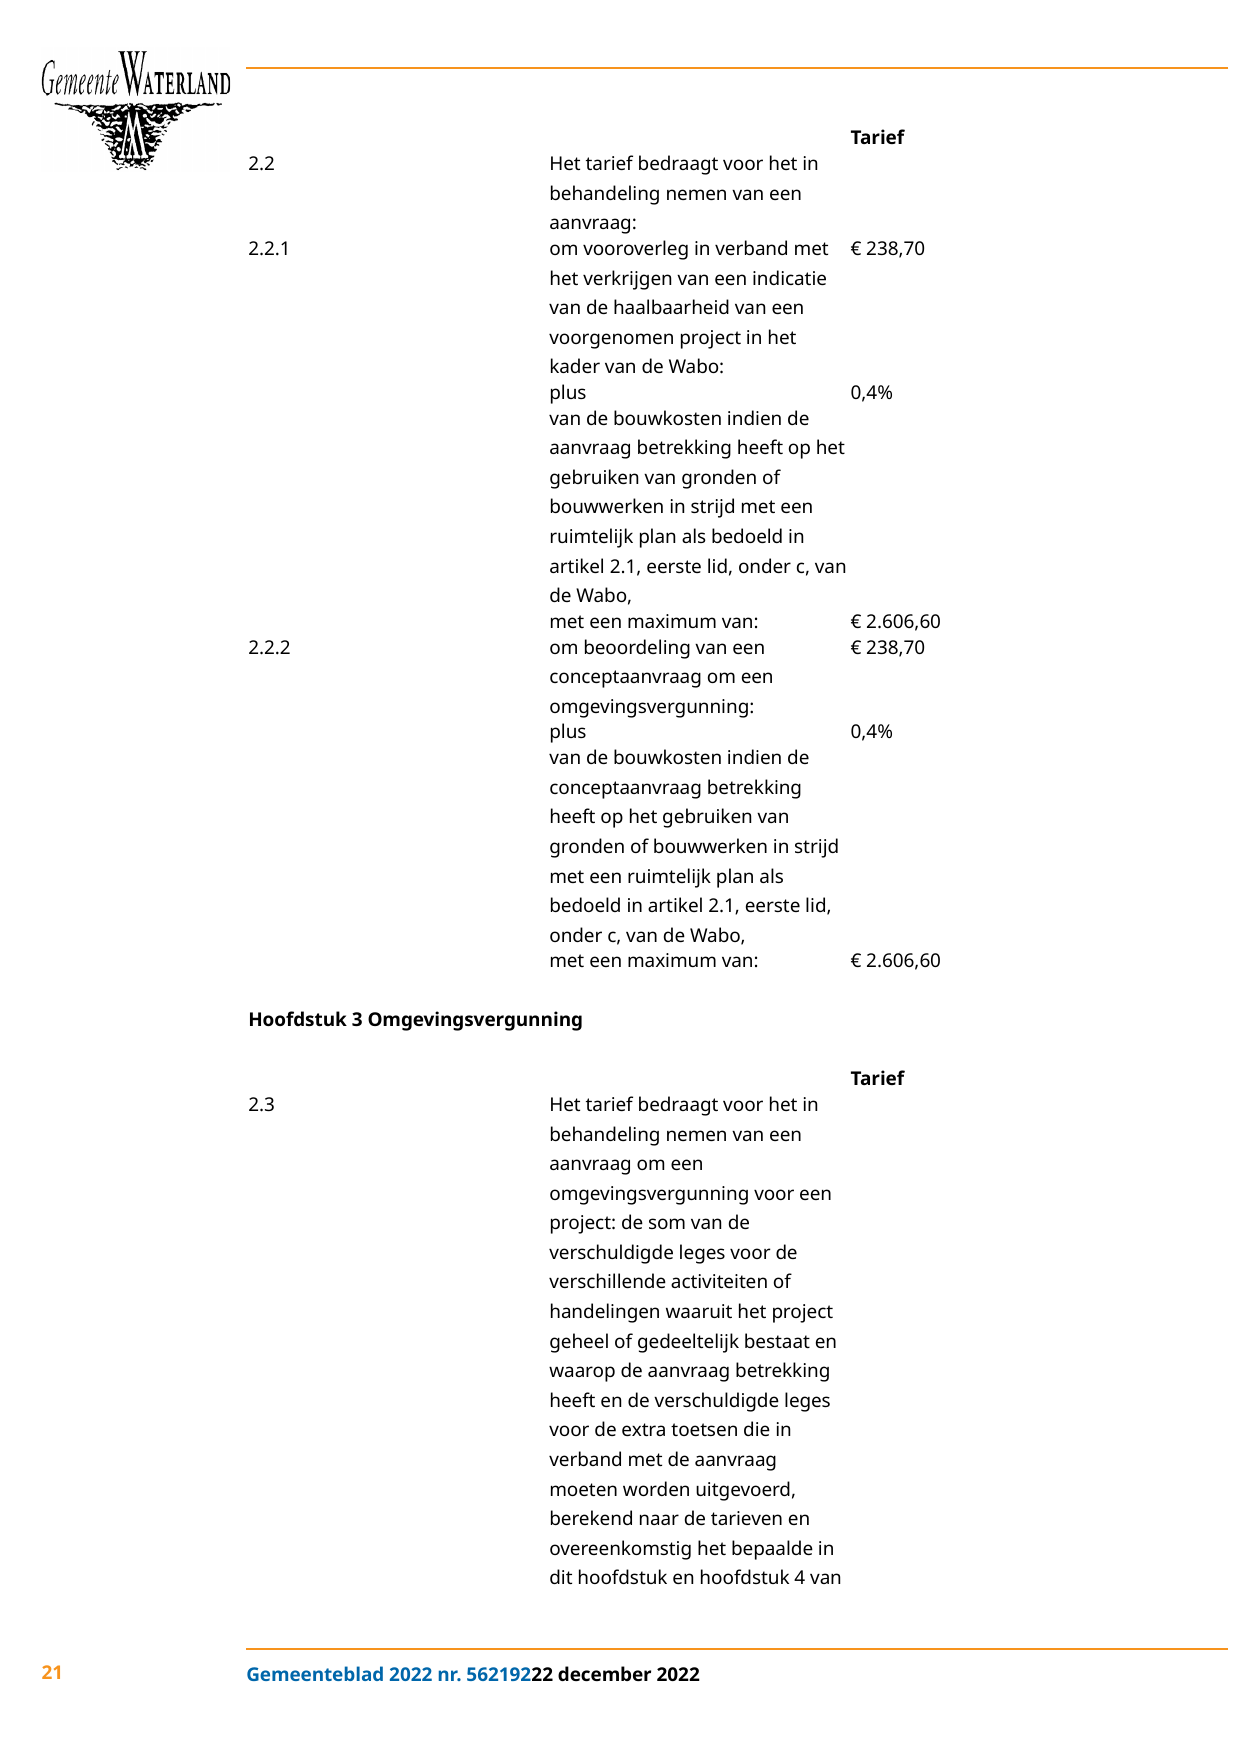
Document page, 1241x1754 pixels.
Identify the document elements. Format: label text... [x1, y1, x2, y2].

table_cell Het tarief bedraagt voor het in behandeling nemen van een aanvraag om een omgevingsvergunning voor een project: de som van de verschuldigde leges voor de verschillende activiteiten of handelingen waaruit het project geheel of gedeeltelijk bestaat en waarop de aanvraag betrekking heeft en de verschuldigde leges voor de extra toetsen die in verband met de aanvraag moeten worden uitgevoerd, berekend naar de tarieven en overeenkomstig het bepaalde in dit hoofdstuk en hoofdstuk 4 van [549, 1091, 850, 1590]
text Hoofdstuk 3 Omgevingsvergunning [248, 1006, 1152, 1032]
table_cell plus [549, 719, 850, 744]
table_header [248, 1066, 850, 1091]
table_cell met een maximum van: [549, 948, 850, 973]
table_cell [850, 405, 1152, 608]
table_cell [850, 150, 1152, 235]
table_cell 2.2.1 [248, 235, 549, 379]
table_cell € 238,70 [850, 235, 1152, 379]
table_cell [248, 948, 549, 973]
table_header Tarief [850, 125, 1152, 150]
table_cell plus [549, 379, 850, 405]
table_cell 2.3 [248, 1091, 549, 1590]
table_cell 2.2.2 [248, 634, 549, 719]
table_cell met een maximum van: [549, 608, 850, 634]
table_cell om vooroverleg in verband met het verkrijgen van een indicatie van de haalbaarheid van een voorgenomen project in het kader van de Wabo: [549, 235, 850, 379]
table_cell van de bouwkosten indien de conceptaanvraag betrekking heeft op het gebruiken van gronden of bouwwerken in strijd met een ruimtelijk plan als bedoeld in artikel 2.1, eerste lid, onder c, van de Wabo, [549, 745, 850, 948]
table_cell 2.2 [248, 150, 549, 235]
table_header Tarief [850, 1066, 1152, 1091]
table_cell Het tarief bedraagt voor het in behandeling nemen van een aanvraag: [549, 150, 850, 235]
table_cell [248, 745, 549, 948]
table_header [248, 125, 850, 150]
table_cell [248, 379, 549, 405]
table_cell € 2.606,60 [850, 948, 1152, 973]
table_cell € 238,70 [850, 634, 1152, 719]
table_cell [850, 1091, 1152, 1590]
table_cell [248, 719, 549, 744]
table_cell om beoordeling van een conceptaanvraag om een omgevingsvergunning: [549, 634, 850, 719]
picture [41, 47, 231, 172]
table_cell 0,4% [850, 379, 1152, 405]
table_cell € 2.606,60 [850, 608, 1152, 634]
table_cell [248, 608, 549, 634]
table_cell van de bouwkosten indien de aanvraag betrekking heeft op het gebruiken van gronden of bouwwerken in strijd met een ruimtelijk plan als bedoeld in artikel 2.1, eerste lid, onder c, van de Wabo, [549, 405, 850, 608]
table_cell 0,4% [850, 719, 1152, 744]
table_cell [248, 405, 549, 608]
table_cell [850, 745, 1152, 948]
